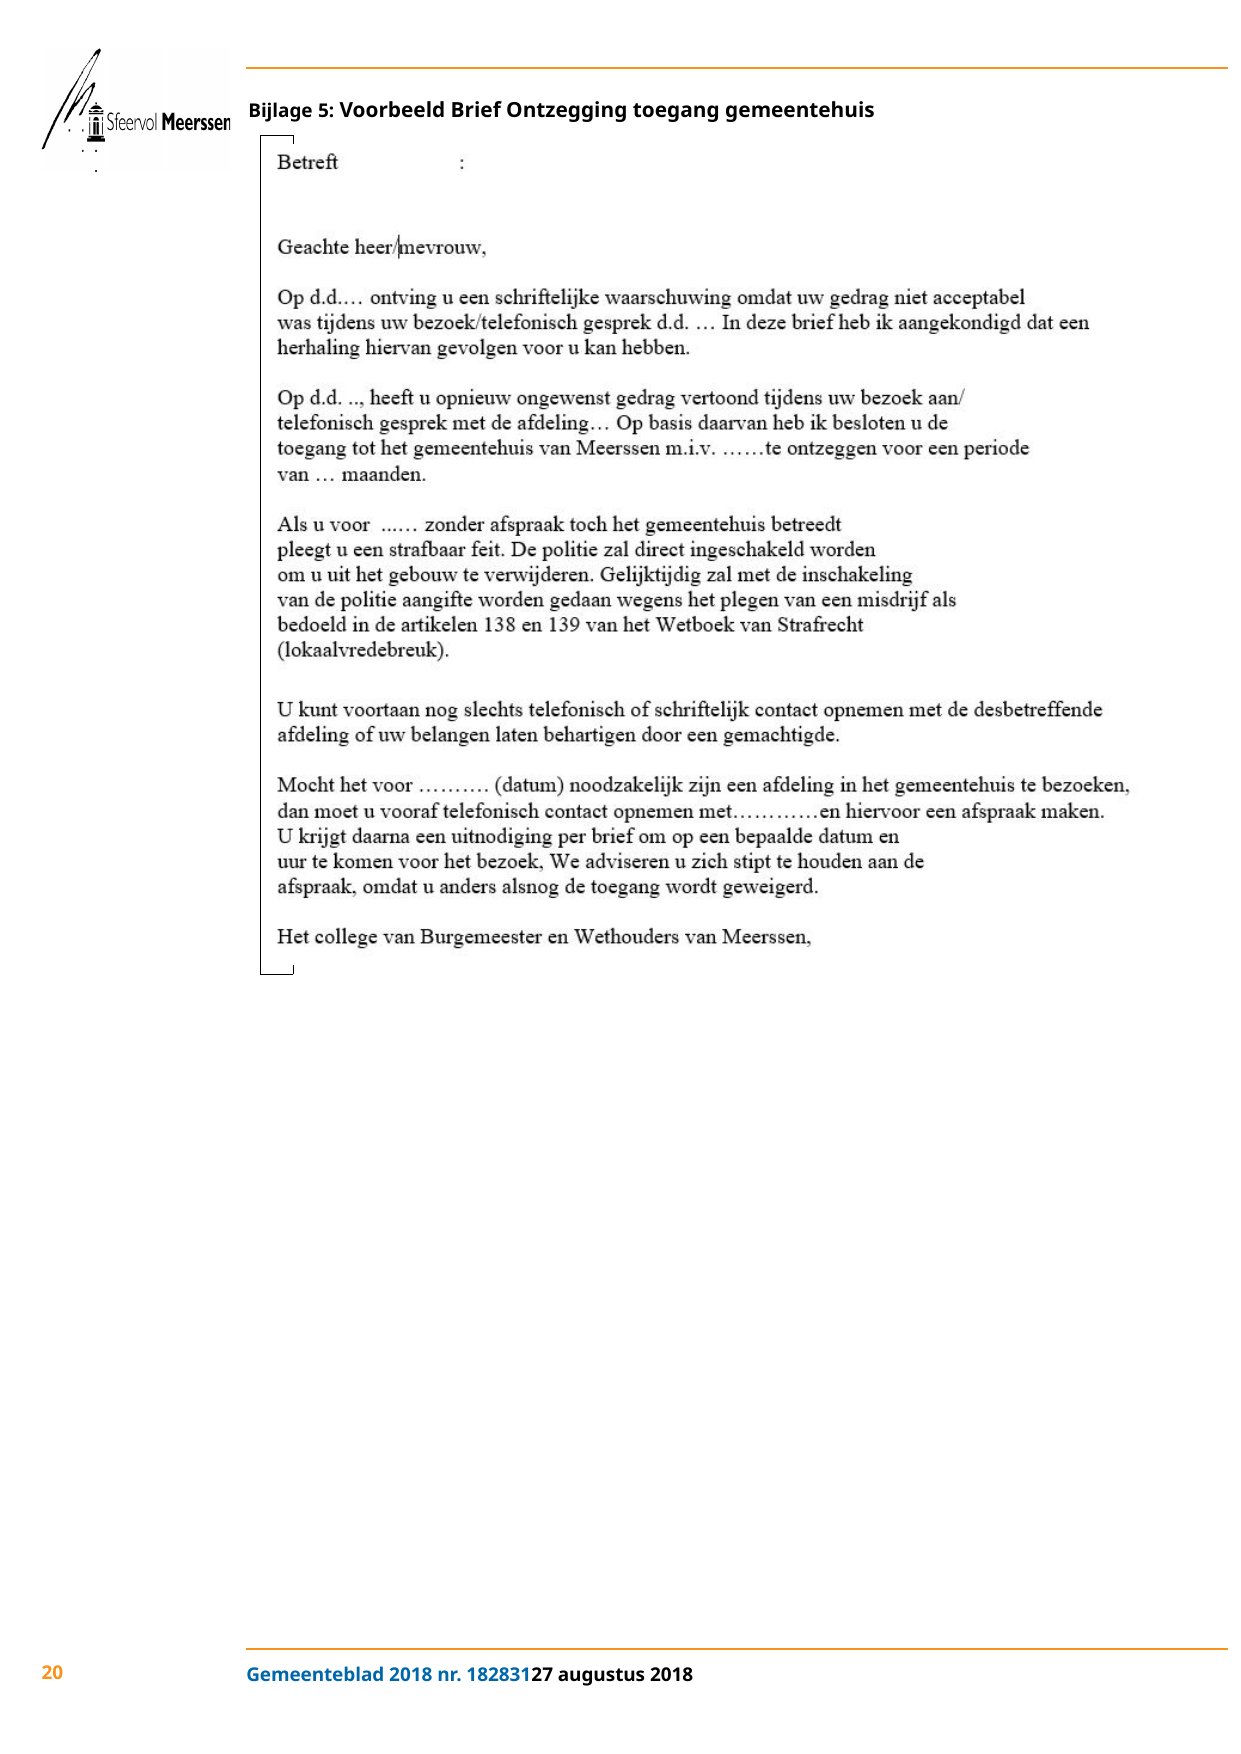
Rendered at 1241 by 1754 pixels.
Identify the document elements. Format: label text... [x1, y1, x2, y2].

picture [268, 144, 1155, 965]
text Bijlage 5: Voorbeeld Brief Ontzegging toegang gemeentehuis [248, 95, 1152, 123]
picture [41, 47, 231, 172]
